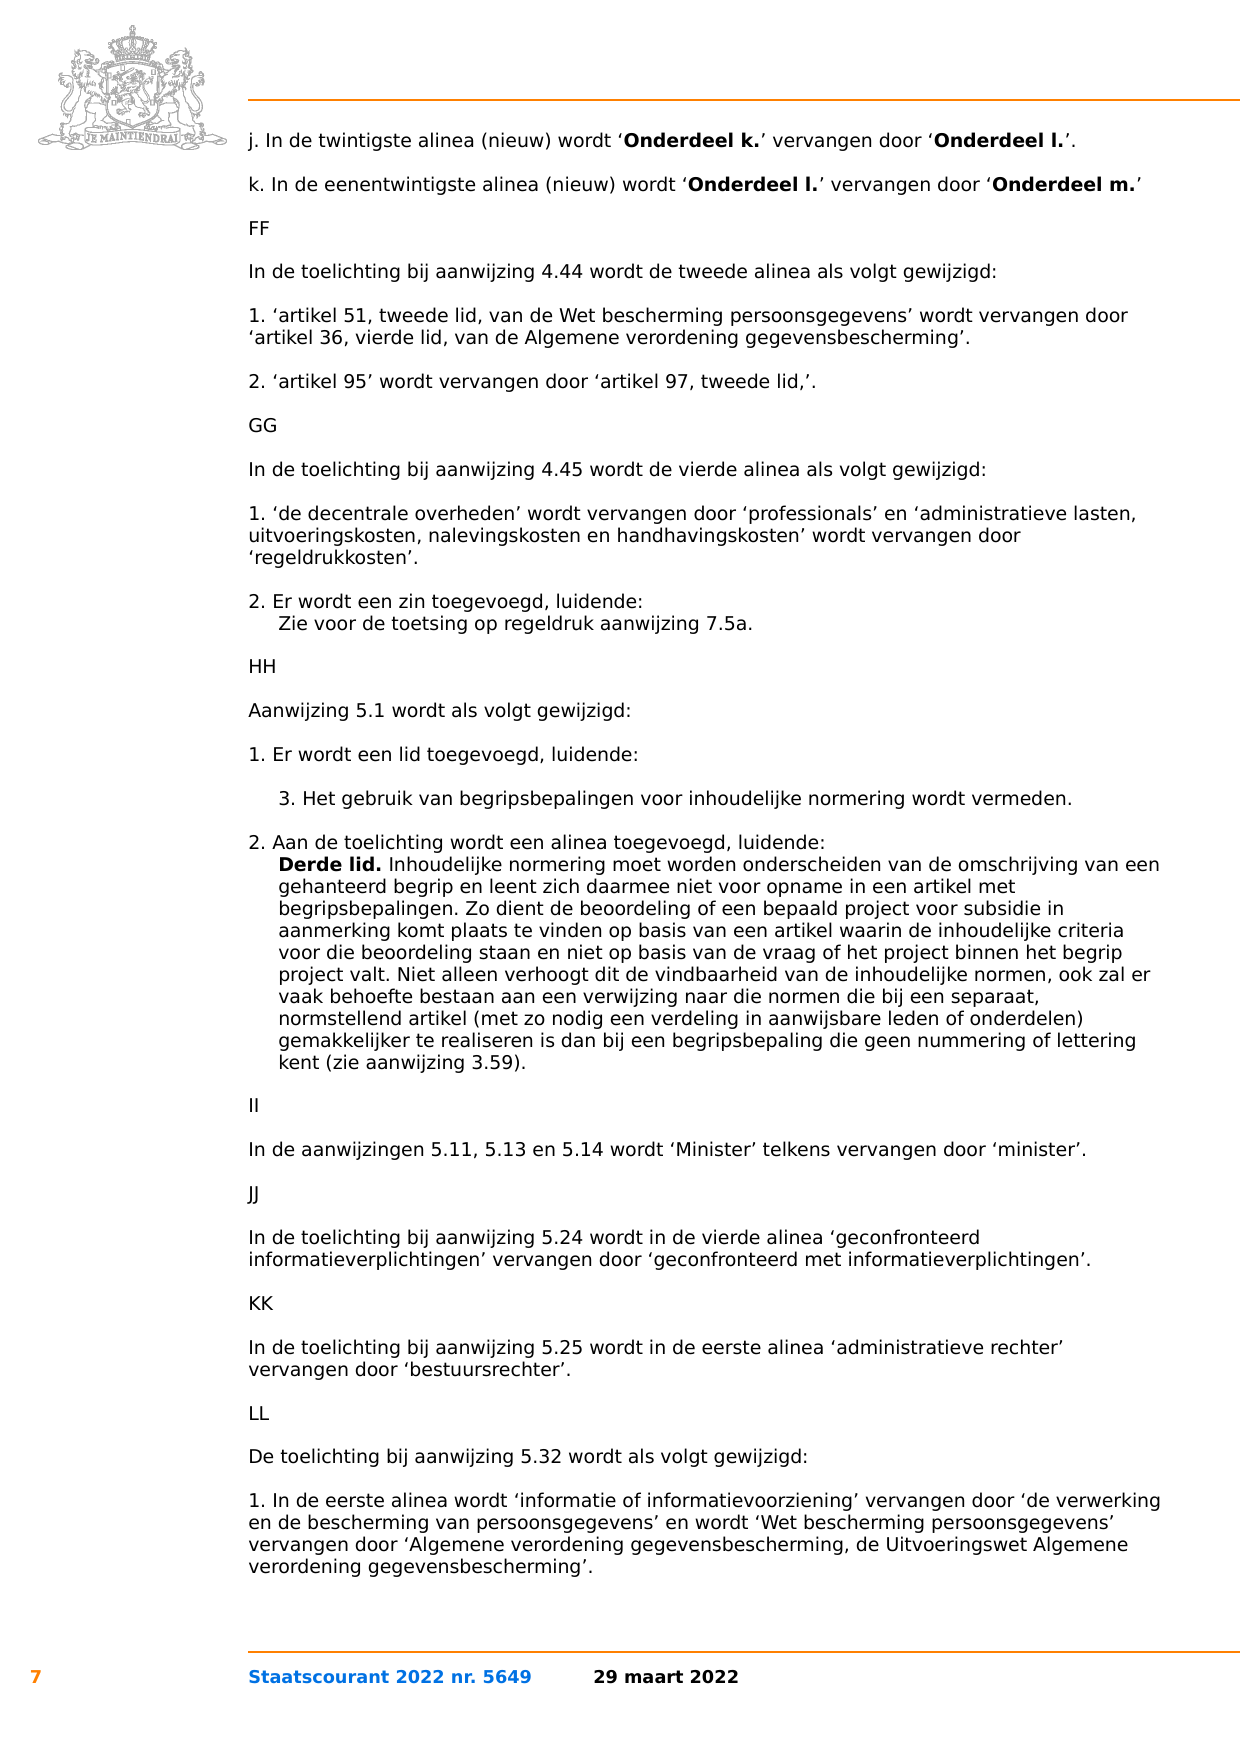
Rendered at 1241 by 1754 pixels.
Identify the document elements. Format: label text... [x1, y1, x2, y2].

text In de toelichting bij aanwijzing 4.45 wordt de vierde alinea als volgt gewijzigd: [248, 459, 1163, 481]
text Derde lid. Inhoudelijke normering moet worden onderscheiden van de omschrijving van een gehanteerd begrip en leent zich daarmee niet voor opname in een artikel met begripsbepalingen. Zo dient de beoordeling of een bepaald project voor subsidie in aanmerking komt plaats te vinden op basis van een artikel waarin de inhoudelijke criteria voor die beoordeling staan en niet op basis van de vraag of het project binnen het begrip project valt. Niet alleen verhoogt dit de vindbaarheid van de inhoudelijke normen, ook zal er vaak behoefte bestaan aan een verwijzing naar die normen die bij een separaat, normstellend artikel (met zo nodig een verdeling in aanwijsbare leden of onderdelen) gemakkelijker te realiseren is dan bij een begripsbepaling die geen nummering of lettering kent (zie aanwijzing 3.59). [278, 854, 1163, 1073]
text LL [248, 1402, 1163, 1424]
text 1. ‘de decentrale overheden’ wordt vervangen door ‘professionals’ en ‘administratieve lasten, uitvoeringskosten, nalevingskosten en handhavingskosten’ wordt vervangen door ‘regeldrukkosten’. [248, 503, 1163, 569]
text Aanwijzing 5.1 wordt als volgt gewijzigd: [248, 700, 1163, 722]
text 2. Aan de toelichting wordt een alinea toegevoegd, luidende: [248, 832, 1163, 854]
text KK [248, 1293, 1163, 1315]
text Zie voor de toetsing op regeldruk aanwijzing 7.5a. [278, 612, 1163, 634]
text 1. ‘artikel 51, tweede lid, van de Wet bescherming persoonsgegevens’ wordt vervangen door ‘artikel 36, vierde lid, van de Algemene verordening gegevensbescherming’. [248, 305, 1163, 349]
text II [248, 1095, 1163, 1117]
text HH [248, 656, 1163, 678]
text FF [248, 218, 1163, 239]
text 2. ‘artikel 95’ wordt vervangen door ‘artikel 97, tweede lid,’. [248, 371, 1163, 393]
text De toelichting bij aanwijzing 5.32 wordt als volgt gewijzigd: [248, 1446, 1163, 1468]
text j. In de twintigste alinea (nieuw) wordt ‘Onderdeel k.’ vervangen door ‘Onderdeel l.’. [248, 130, 1163, 152]
text In de toelichting bij aanwijzing 5.24 wordt in de vierde alinea ‘geconfronteerd informatieverplichtingen’ vervangen door ‘geconfronteerd met informatieverplichtingen’. [248, 1227, 1163, 1271]
picture [38, 25, 227, 150]
text 1. Er wordt een lid toegevoegd, luidende: [248, 744, 1163, 766]
text JJ [248, 1183, 1163, 1205]
text 3. Het gebruik van begripsbepalingen voor inhoudelijke normering wordt vermeden. [278, 788, 1163, 810]
text k. In de eenentwintigste alinea (nieuw) wordt ‘Onderdeel l.’ vervangen door ‘Onderdeel m.’ [248, 174, 1163, 196]
text GG [248, 415, 1163, 437]
text 1. In de eerste alinea wordt ‘informatie of informatievoorziening’ vervangen door ‘de verwerking en de bescherming van persoonsgegevens’ en wordt ‘Wet bescherming persoonsgegevens’ vervangen door ‘Algemene verordening gegevensbescherming, de Uitvoeringswet Algemene verordening gegevensbescherming’. [248, 1490, 1163, 1578]
text 2. Er wordt een zin toegevoegd, luidende: [248, 591, 1163, 612]
text In de toelichting bij aanwijzing 5.25 wordt in de eerste alinea ‘administratieve rechter’ vervangen door ‘bestuursrechter’. [248, 1337, 1163, 1381]
text In de aanwijzingen 5.11, 5.13 en 5.14 wordt ‘Minister’ telkens vervangen door ‘minister’. [248, 1139, 1163, 1161]
text In de toelichting bij aanwijzing 4.44 wordt de tweede alinea als volgt gewijzigd: [248, 261, 1163, 283]
